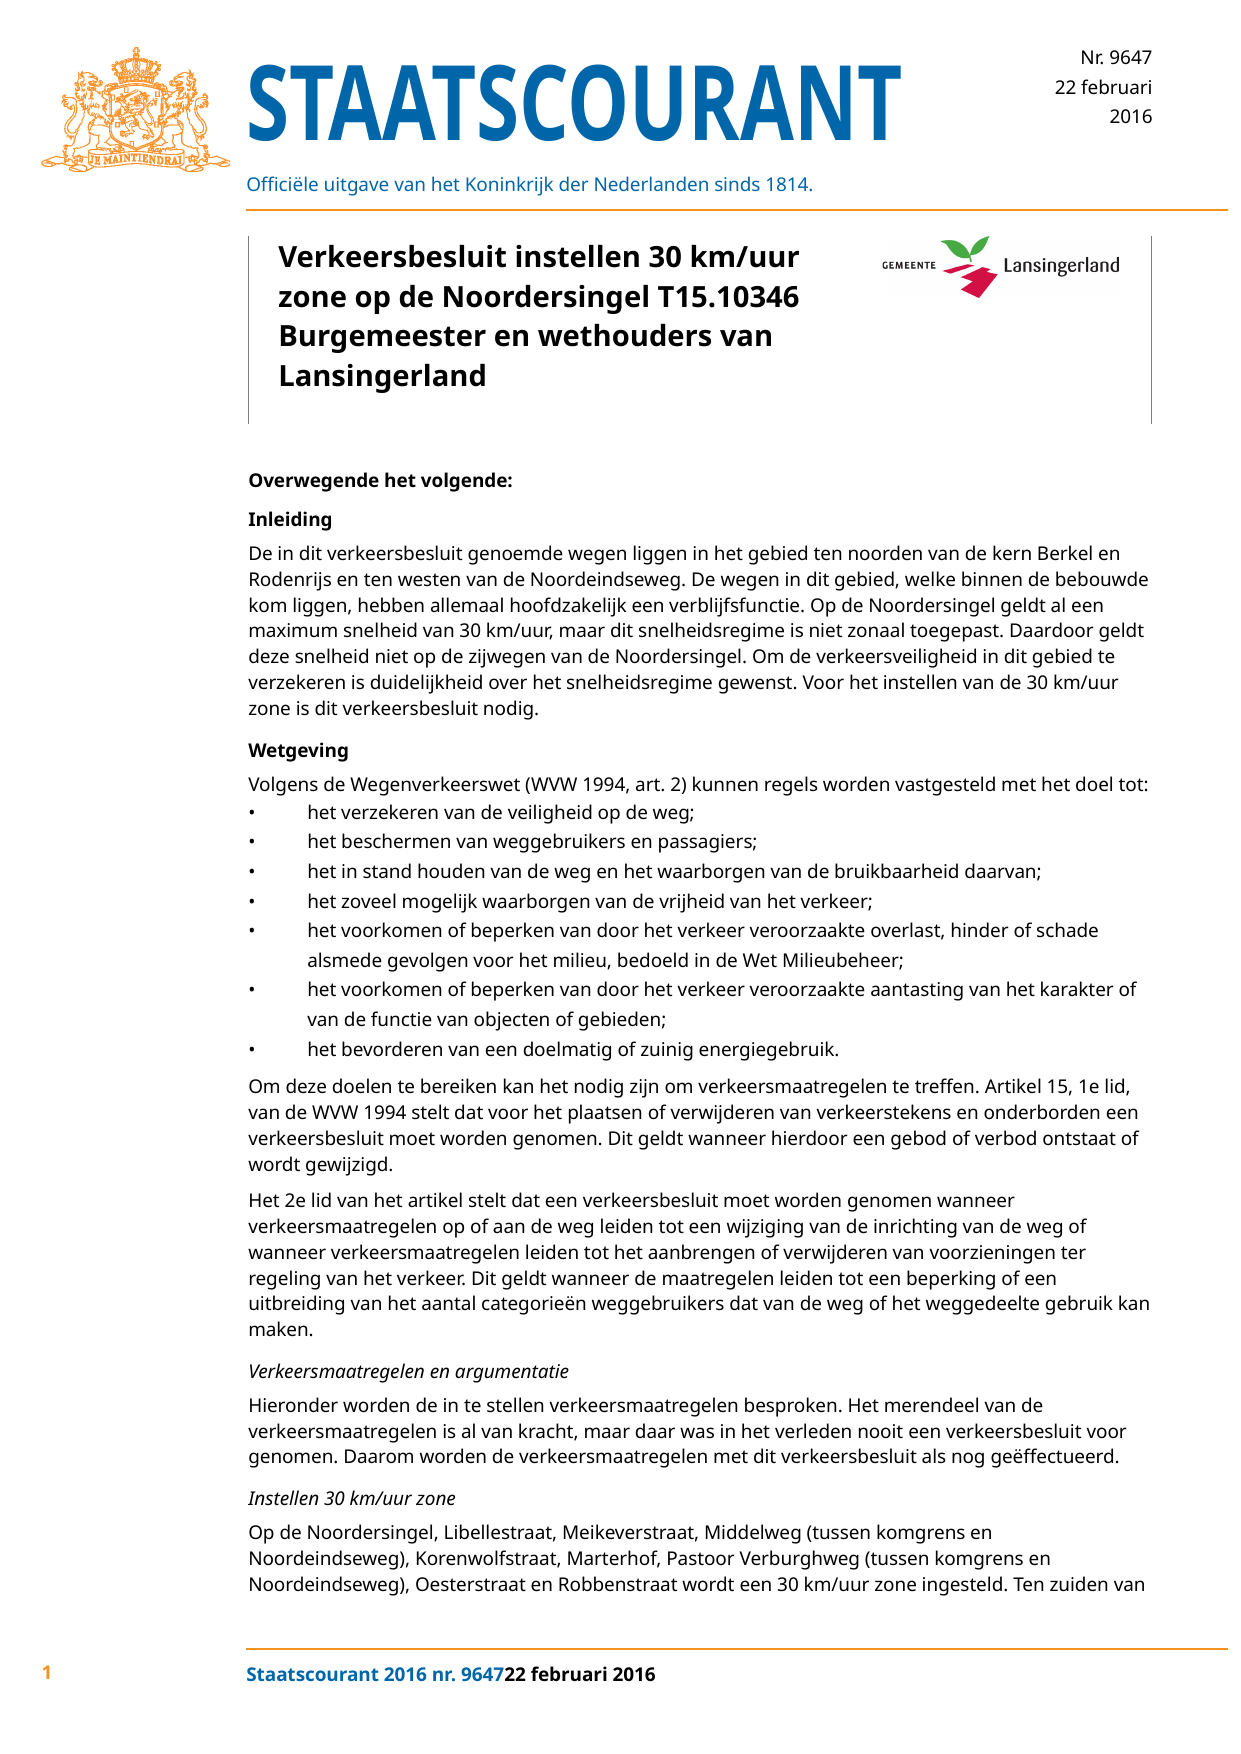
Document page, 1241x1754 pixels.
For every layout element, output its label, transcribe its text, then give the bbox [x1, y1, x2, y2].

table_header [850, 236, 1151, 424]
text Overwegende het volgende: [248, 467, 1152, 493]
list het voorkomen of beperken van door het verkeer veroorzaakte aantasting van het karakter of van de functie van objecten of gebieden; [248, 977, 1152, 1032]
list het zoveel mogelijk waarborgen van de vrijheid van het verkeer; [248, 888, 1152, 914]
text Instellen 30 km/uur zone [248, 1486, 1152, 1511]
list het beschermen van weggebruikers en passagiers; [248, 829, 1152, 854]
text Verkeersmaatregelen en argumentatie [248, 1358, 1152, 1384]
text Inleiding [248, 506, 1152, 532]
picture [882, 236, 1119, 298]
text Wetgeving [248, 737, 1152, 762]
picture [41, 47, 231, 172]
text Hieronder worden de in te stellen verkeersmaatregelen besproken. Het merendeel van de verkeersmaatregelen is al van kracht, maar daar was in het verleden nooit een verkeersbesluit voor genomen. Daarom worden de verkeersmaatregelen met dit verkeersbesluit als nog geëffectueerd. [248, 1392, 1152, 1469]
text De in dit verkeersbesluit genoemde wegen liggen in het gebied ten noorden van de kern Berkel en Rodenrijs en ten westen van de Noordeindseweg. De wegen in dit gebied, welke binnen de bebouwde kom liggen, hebben allemaal hoofdzakelijk een verblijfsfunctie. Op de Noordersingel geldt al een maximum snelheid van 30 km/uur, maar dit snelheidsregime is niet zonaal toegepast. Daardoor geldt deze snelheid niet op de zijwegen van de Noordersingel. Om de verkeersveiligheid in dit gebied te verzekeren is duidelijkheid over het snelheidsregime gewenst. Voor het instellen van de 30 km/uur zone is dit verkeersbesluit nodig. [248, 541, 1152, 721]
list het in stand houden van de weg en het waarborgen van de bruikbaarheid daarvan; [248, 858, 1152, 884]
table_header Verkeersbesluit instellen 30 km/uur zone op de Noordersingel T15.10346 Burgemeester en wethouders van Lansingerland [249, 236, 850, 424]
list het bevorderen van een doelmatig of zuinig energiegebruik. [248, 1036, 1152, 1062]
text Op de Noordersingel, Libellestraat, Meikeverstraat, Middelweg (tussen komgrens en Noordeindseweg), Korenwolfstraat, Marterhof, Pastoor Verburghweg (tussen komgrens en Noordeindseweg), Oesterstraat en Robbenstraat wordt een 30 km/uur zone ingesteld. Ten zuiden van [248, 1519, 1152, 1597]
list het voorkomen of beperken van door het verkeer veroorzaakte overlast, hinder of schade alsmede gevolgen voor het milieu, bedoeld in de Wet Milieubeheer; [248, 917, 1152, 973]
text Het 2e lid van het artikel stelt dat een verkeersbesluit moet worden genomen wanneer verkeersmaatregelen op of aan de weg leiden tot een wijziging van de inrichting van de weg of wanneer verkeersmaatregelen leiden tot het aanbrengen of verwijderen van voorzieningen ter regeling van het verkeer. Dit geldt wanneer de maatregelen leiden tot een beperking of een uitbreiding van het aantal categorieën weggebruikers dat van de weg of het weggedeelte gebruik kan maken. [248, 1188, 1152, 1342]
text Volgens de Wegenverkeerswet (WVW 1994, art. 2) kunnen regels worden vastgesteld met het doel tot: [248, 771, 1152, 797]
text Om deze doelen te bereiken kan het nodig zijn om verkeersmaatregelen te treffen. Artikel 15, 1e lid, van de WVW 1994 stelt dat voor het plaatsen of verwijderen van verkeerstekens en onderborden een verkeersbesluit moet worden genomen. Dit geldt wanneer hierdoor een gebod of verbod ontstaat of wordt gewijzigd. [248, 1074, 1152, 1177]
list het verzekeren van de veiligheid op de weg; [248, 799, 1152, 825]
